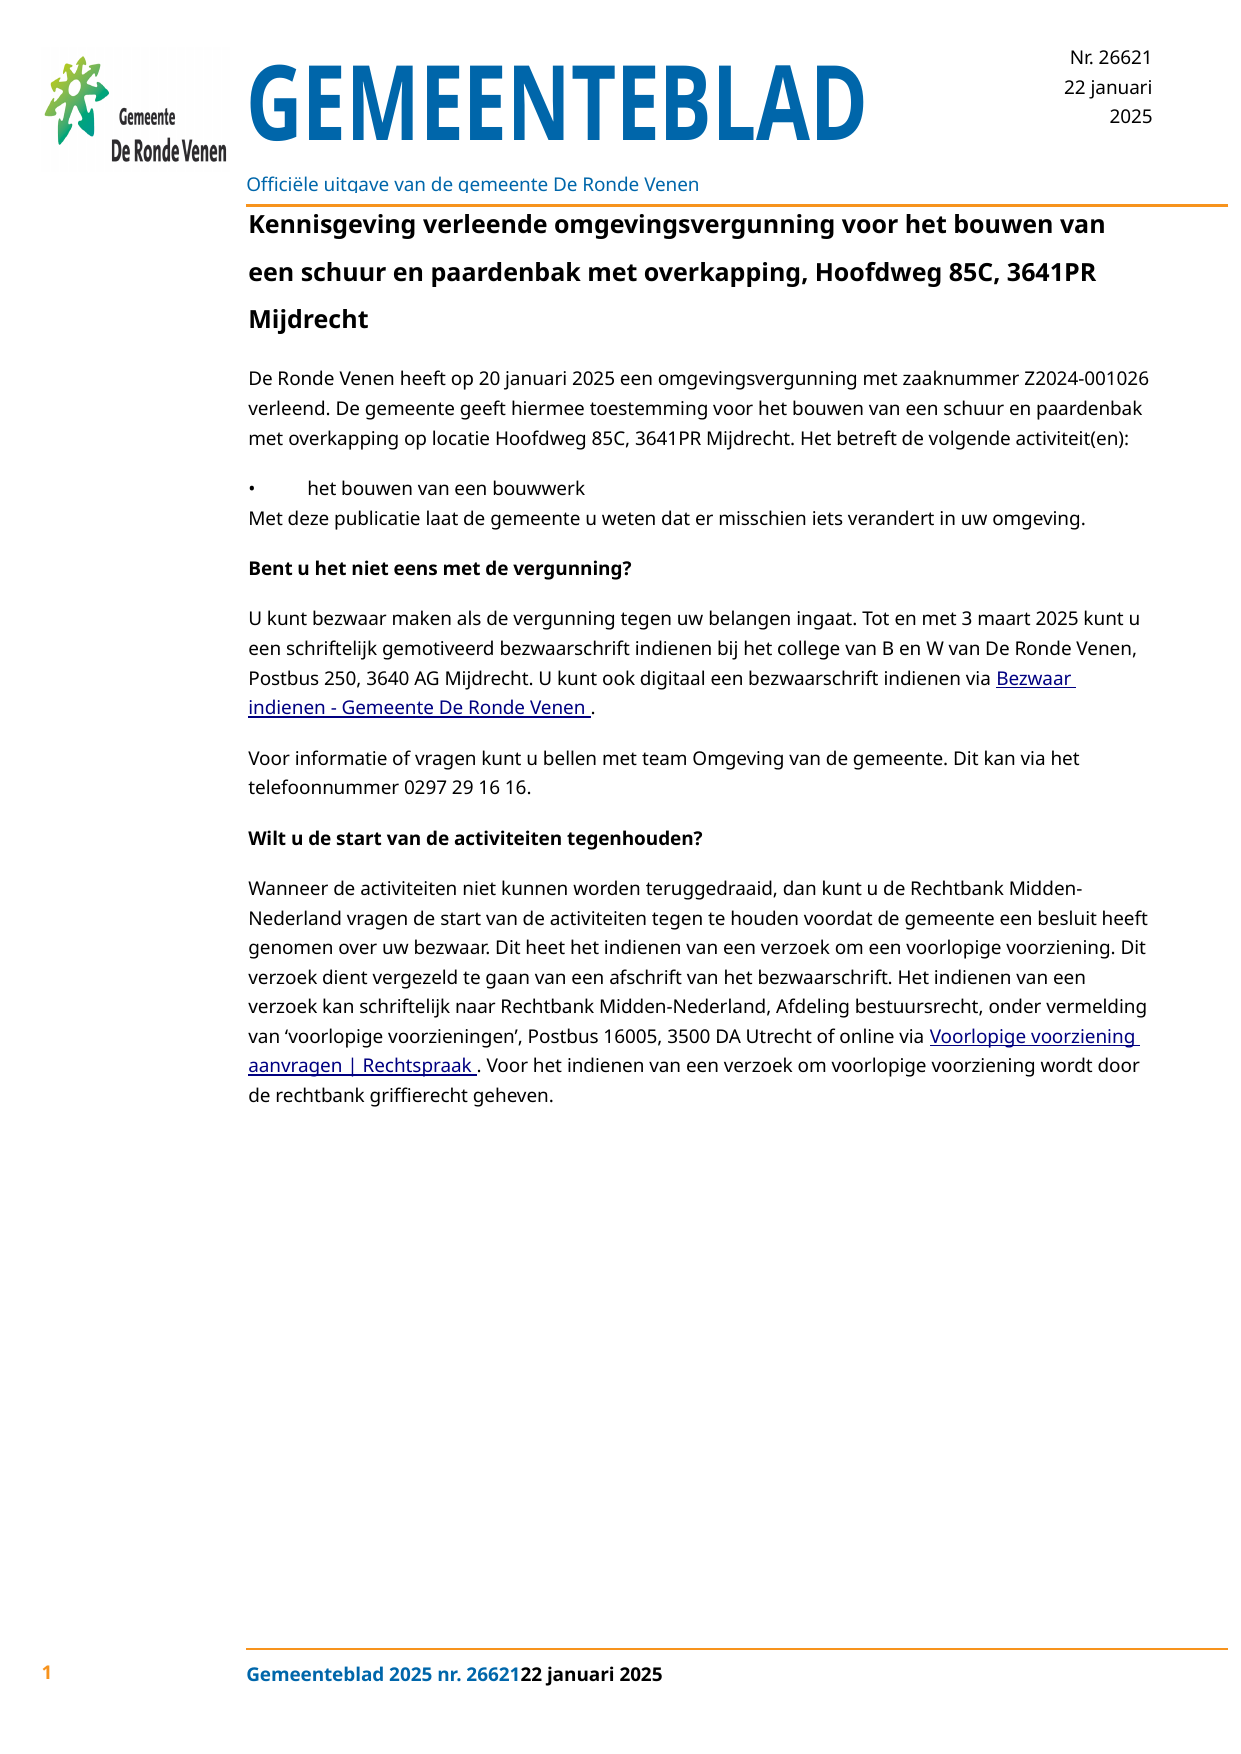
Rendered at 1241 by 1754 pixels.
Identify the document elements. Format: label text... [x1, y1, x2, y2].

text Met deze publicatie laat de gemeente u weten dat er misschien iets verandert in uw omgeving. [248, 505, 1152, 530]
text Kennisgeving verleende omgevingsvergunning voor het bouwen van een schuur en paardenbak met overkapping, Hoofdweg 85C, 3641PR Mijdrecht [248, 207, 1152, 336]
text Wilt u de start van de activiteiten tegenhouden? [248, 825, 1152, 850]
text Bent u het niet eens met de vergunning? [248, 555, 1152, 581]
picture [41, 47, 231, 172]
text Voor informatie of vragen kunt u bellen met team Omgeving van de gemeente. Dit kan via het telefoonnummer 0297 29 16 16. [248, 745, 1152, 800]
list het bouwen van een bouwwerk [248, 475, 1152, 501]
text U kunt bezwaar maken als de vergunning tegen uw belangen ingaat. Tot en met 3 maart 2025 kunt u een schriftelijk gemotiveerd bezwaarschrift indienen bij het college van B en W van De Ronde Venen, Postbus 250, 3640 AG Mijdrecht. U kunt ook digitaal een bezwaarschrift indienen via Bezwaar indienen - Gemeente De Ronde Venen . [248, 606, 1152, 720]
text De Ronde Venen heeft op 20 januari 2025 een omgevingsvergunning met zaaknummer Z2024-001026 verleend. De gemeente geeft hiermee toestemming voor het bouwen van een schuur en paardenbak met overkapping op locatie Hoofdweg 85C, 3641PR Mijdrecht. Het betreft de volgende activiteit(en): [248, 366, 1152, 450]
text Wanneer de activiteiten niet kunnen worden teruggedraaid, dan kunt u de Rechtbank Midden-Nederland vragen de start van de activiteiten tegen te houden voordat de gemeente een besluit heeft genomen over uw bezwaar. Dit heet het indienen van een verzoek om een voorlopige voorziening. Dit verzoek dient vergezeld te gaan van een afschrift van het bezwaarschrift. Het indienen van een verzoek kan schriftelijk naar Rechtbank Midden-Nederland, Afdeling bestuursrecht, onder vermelding van ‘voorlopige voorzieningen’, Postbus 16005, 3500 DA Utrecht of online via Voorlopige voorziening aanvragen | Rechtspraak . Voor het indienen van een verzoek om voorlopige voorziening wordt door de rechtbank griffierecht geheven. [248, 875, 1152, 1108]
